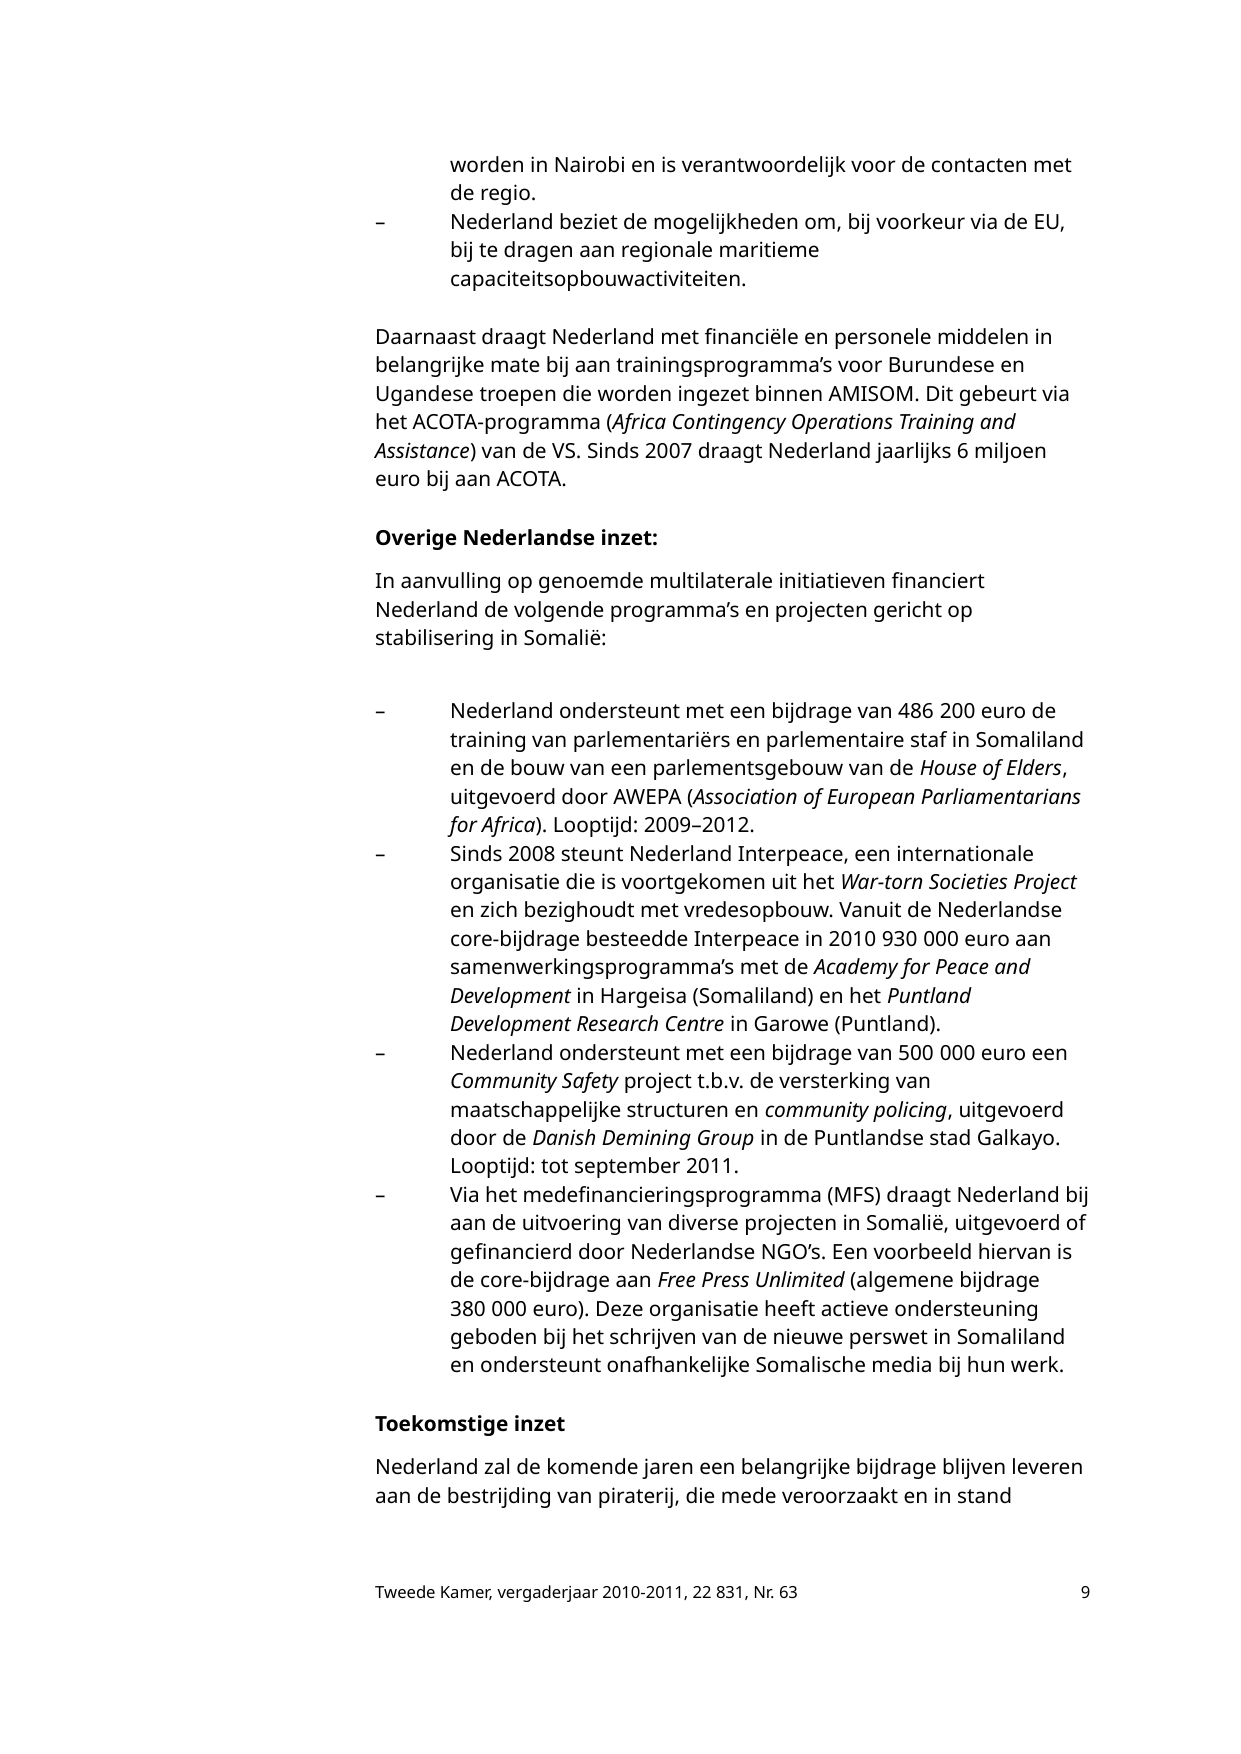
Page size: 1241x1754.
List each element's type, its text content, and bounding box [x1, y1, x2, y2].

list Sinds 2008 steunt Nederland Interpeace, een internationale organisatie die is voortgekomen uit het War-torn Societies Project en zich bezighoudt met vredesopbouw. Vanuit de Nederlandse core-bijdrage besteedde Interpeace in 2010 930 000 euro aan samenwerkingsprogramma’s met de Academy for Peace and Development in Hargeisa (Somaliland) en het Puntland Development Research Centre in Garowe (Puntland). [375, 839, 1090, 1038]
list Via het medefinancieringsprogramma (MFS) draagt Nederland bij aan de uitvoering van diverse projecten in Somalië, uitgevoerd of gefinancierd door Nederlandse NGO’s. Een voorbeeld hiervan is de core-bijdrage aan Free Press Unlimited (algemene bijdrage 380 000 euro). Deze organisatie heeft actieve ondersteuning geboden bij het schrijven van de nieuwe perswet in Somaliland en ondersteunt onafhankelijke Somalische media bij hun werk. [375, 1180, 1090, 1379]
text Nederland zal de komende jaren een belangrijke bijdrage blijven leveren aan de bestrijding van piraterij, die mede veroorzaakt en in stand [375, 1452, 1090, 1509]
text Toekomstige inzet [375, 1409, 1090, 1437]
list Nederland beziet de mogelijkheden om, bij voorkeur via de EU, bij te dragen aan regionale maritieme capaciteitsopbouwactiviteiten. [375, 207, 1090, 292]
text Daarnaast draagt Nederland met financiële en personele middelen in belangrijke mate bij aan trainingsprogramma’s voor Burundese en Ugandese troepen die worden ingezet binnen AMISOM. Dit gebeurt via het ACOTA-programma (Africa Contingency Operations Training and Assistance) van de VS. Sinds 2007 draagt Nederland jaarlijks 6 miljoen euro bij aan ACOTA. [375, 322, 1090, 493]
text Overige Nederlandse inzet: [375, 523, 1090, 551]
text In aanvulling op genoemde multilaterale initiatieven financiert Nederland de volgende programma’s en projecten gericht op stabilisering in Somalië: [375, 566, 1090, 652]
list Nederland ondersteunt met een bijdrage van 500 000 euro een Community Safety project t.b.v. de versterking van maatschappelijke structuren en community policing, uitgevoerd door de Danish Demining Group in de Puntlandse stad Galkayo. Looptijd: tot september 2011. [375, 1038, 1090, 1180]
list worden in Nairobi en is verantwoordelijk voor de contacten met de regio. [375, 150, 1090, 207]
list Nederland ondersteunt met een bijdrage van 486 200 euro de training van parlementariërs en parlementaire staf in Somaliland en de bouw van een parlementsgebouw van de House of Elders, uitgevoerd door AWEPA (Association of European Parliamentarians for Africa). Looptijd: 2009–2012. [375, 697, 1090, 839]
